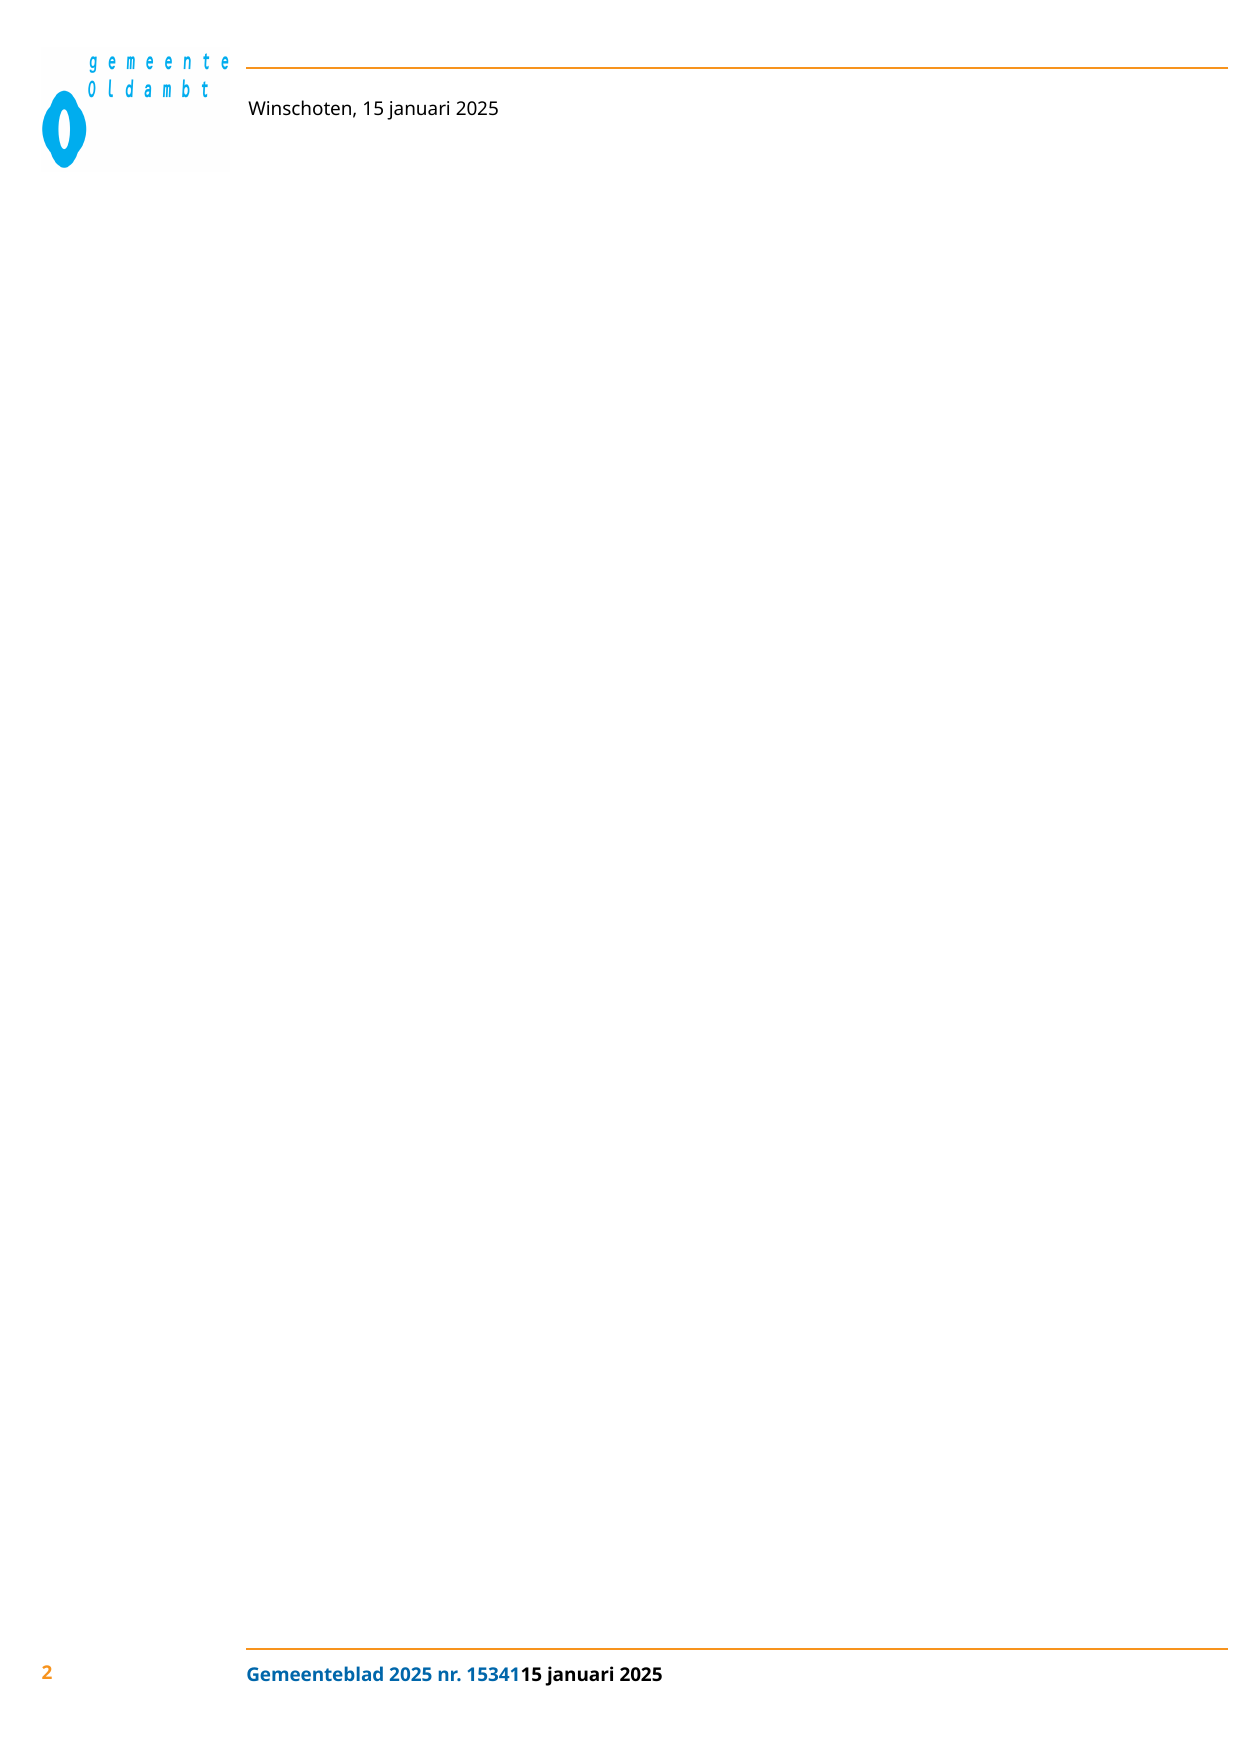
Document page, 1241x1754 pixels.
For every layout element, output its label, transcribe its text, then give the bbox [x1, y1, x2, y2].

picture [41, 47, 231, 172]
text Winschoten, 15 januari 2025 [248, 95, 1152, 121]
